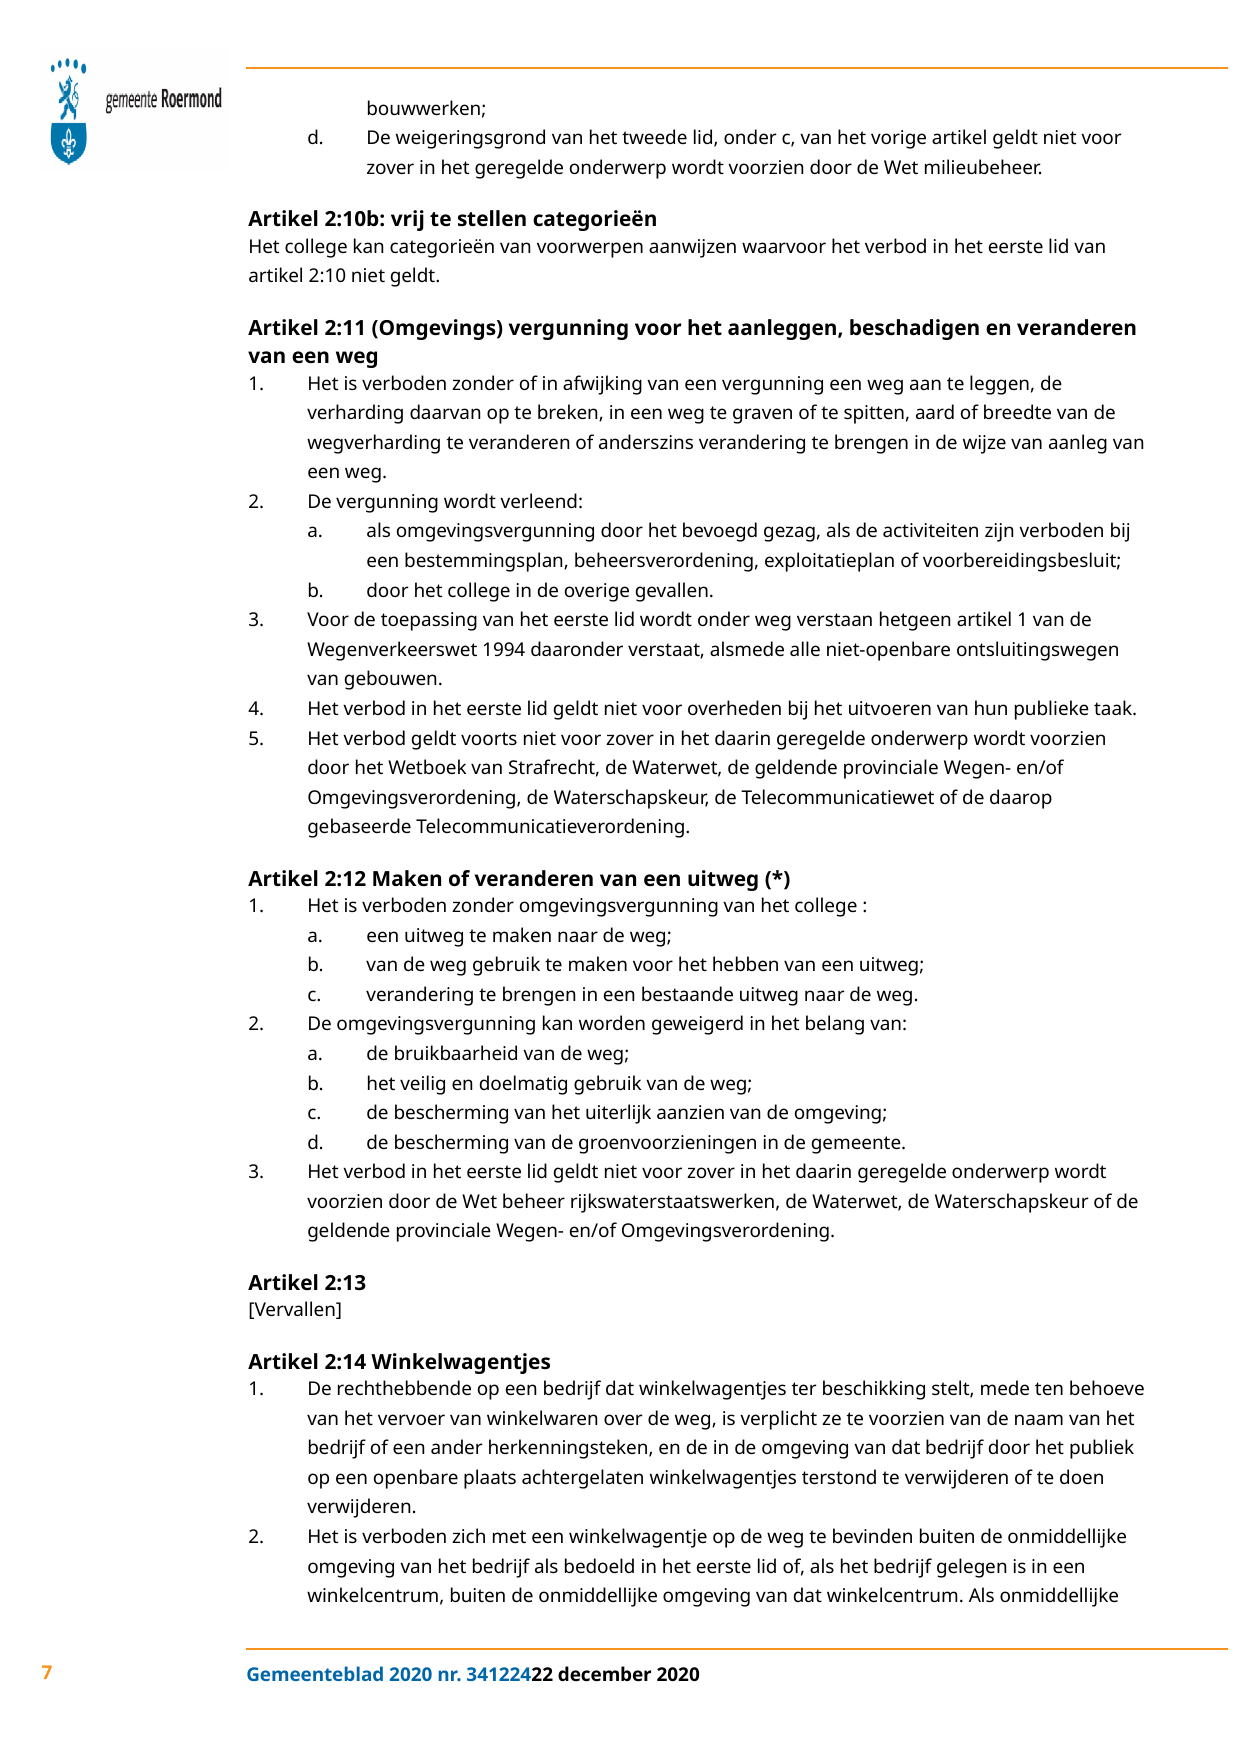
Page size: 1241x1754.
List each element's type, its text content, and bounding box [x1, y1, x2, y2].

list een uitweg te maken naar de weg; [307, 922, 1152, 948]
list Voor de toepassing van het eerste lid wordt onder weg verstaan hetgeen artikel 1 van de Wegenverkeerswet 1994 daaronder verstaat, alsmede alle niet-openbare ontsluitingswegen van gebouwen. [248, 606, 1152, 691]
list Het verbod in het eerste lid geldt niet voor zover in het daarin geregelde onderwerp wordt voorzien door de Wet beheer rijkswaterstaatswerken, de Waterwet, de Waterschapskeur of de geldende provinciale Wegen- en/of Omgevingsverordening. [248, 1158, 1152, 1243]
list Het is verboden zonder of in afwijking van een vergunning een weg aan te leggen, de verharding daarvan op te breken, in een weg te graven of te spitten, aard of breedte van de wegverharding te veranderen of anderszins verandering te brengen in de wijze van aanleg van een weg. [248, 370, 1152, 484]
list Het verbod geldt voorts niet voor zover in het daarin geregelde onderwerp wordt voorzien door het Wetboek van Strafrecht, de Waterwet, de geldende provinciale Wegen- en/of Omgevingsverordening, de Waterschapskeur, de Telecommunicatiewet of de daarop gebaseerde Telecommunicatieverordening. [248, 725, 1152, 839]
text Artikel 2:12 Maken of veranderen van een uitweg (*) [248, 864, 1152, 892]
list Het is verboden zich met een winkelwagentje op de weg te bevinden buiten de onmiddellijke omgeving van het bedrijf als bedoeld in het eerste lid of, als het bedrijf gelegen is in een winkelcentrum, buiten de onmiddellijke omgeving van dat winkelcentrum. Als onmiddellijke [248, 1523, 1152, 1608]
list bouwwerken; [307, 95, 1152, 121]
text Artikel 2:11 (Omgevings) vergunning voor het aanleggen, beschadigen en veranderen van een weg [248, 313, 1152, 370]
list De omgevingsvergunning kan worden geweigerd in het belang van: [248, 1011, 1152, 1036]
list Het is verboden zonder omgevingsvergunning van het college : [248, 892, 1152, 918]
list De vergunning wordt verleend: [248, 488, 1152, 514]
list de bescherming van de groenvoorzieningen in de gemeente. [307, 1129, 1152, 1155]
text Artikel 2:10b: vrij te stellen categorieën [248, 204, 1152, 233]
list het veilig en doelmatig gebruik van de weg; [307, 1070, 1152, 1096]
text Artikel 2:14 Winkelwagentjes [248, 1347, 1152, 1375]
list verandering te brengen in een bestaande uitweg naar de weg. [307, 981, 1152, 1007]
list door het college in de overige gevallen. [307, 577, 1152, 602]
text Het college kan categorieën van voorwerpen aanwijzen waarvoor het verbod in het eerste lid van artikel 2:10 niet geldt. [248, 233, 1152, 288]
list de bruikbaarheid van de weg; [307, 1040, 1152, 1066]
list Het verbod in het eerste lid geldt niet voor overheden bij het uitvoeren van hun publieke taak. [248, 695, 1152, 721]
list de bescherming van het uiterlijk aanzien van de omgeving; [307, 1099, 1152, 1125]
text Artikel 2:13 [248, 1268, 1152, 1297]
list van de weg gebruik te maken voor het hebben van een uitweg; [307, 951, 1152, 977]
text [Vervallen] [248, 1297, 1152, 1322]
list De rechthebbende op een bedrijf dat winkelwagentjes ter beschikking stelt, mede ten behoeve van het vervoer van winkelwaren over de weg, is verplicht ze te voorzien van de naam van het bedrijf of een ander herkenningsteken, en de in de omgeving van dat bedrijf door het publiek op een openbare plaats achtergelaten winkelwagentjes terstond te verwijderen of te doen verwijderen. [248, 1375, 1152, 1519]
picture [41, 47, 231, 172]
list De weigeringsgrond van het tweede lid, onder c, van het vorige artikel geldt niet voor zover in het geregelde onderwerp wordt voorzien door de Wet milieubeheer. [307, 124, 1152, 180]
list als omgevingsvergunning door het bevoegd gezag, als de activiteiten zijn verboden bij een bestemmingsplan, beheersverordening, exploitatieplan of voorbereidingsbesluit; [307, 518, 1152, 573]
